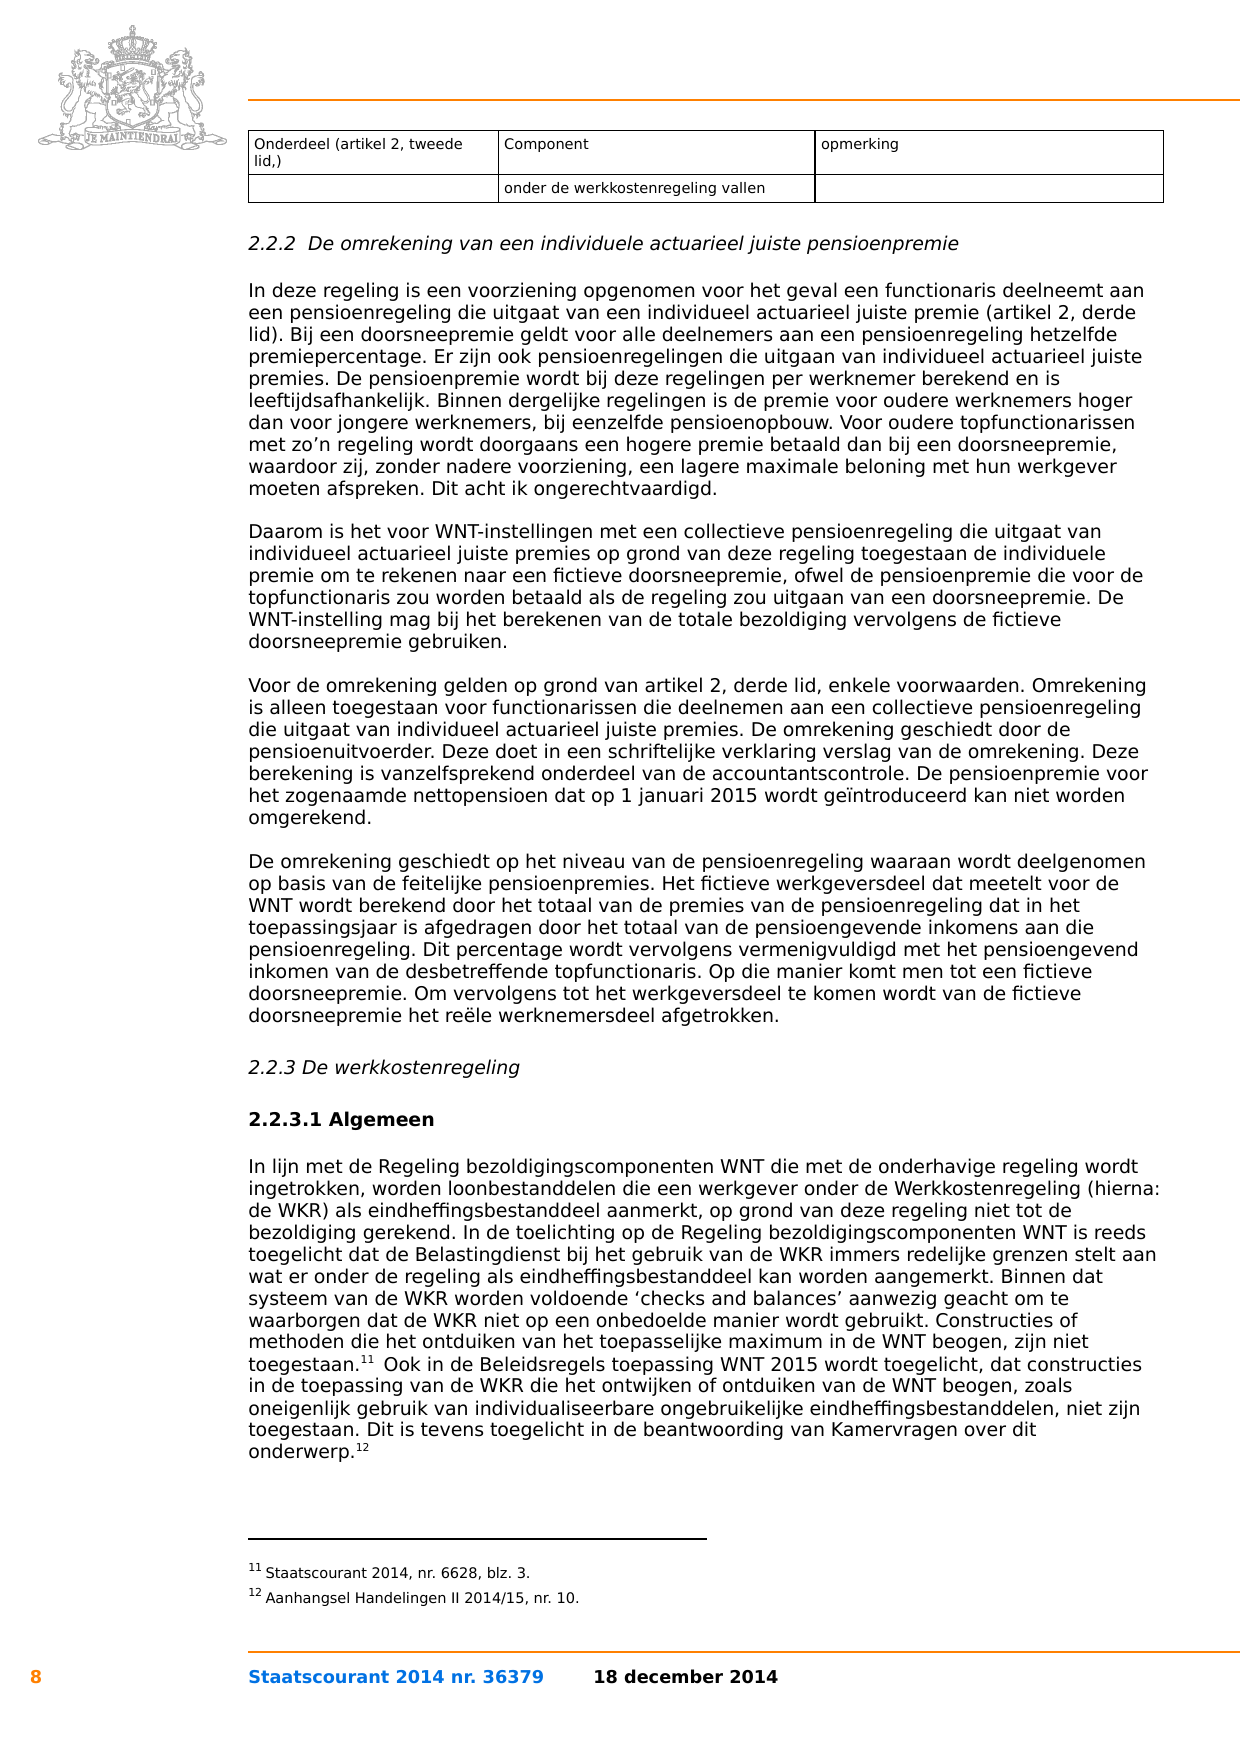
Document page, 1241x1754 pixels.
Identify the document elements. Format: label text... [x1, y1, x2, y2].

table_header opmerking [816, 131, 1163, 174]
text De omrekening geschiedt op het niveau van de pensioenregeling waaraan wordt deelgenomen op basis van de feitelijke pensioenpremies. Het fictieve werkgeversdeel dat meetelt voor de WNT wordt berekend door het totaal van de premies van de pensioenregeling dat in het toepassingsjaar is afgedragen door het totaal van de pensioengevende inkomens aan die pensioenregeling. Dit percentage wordt vervolgens vermenigvuldigd met het pensioengevend inkomen van de desbetreffende topfunctionaris. Op die manier komt men tot een fictieve doorsneepremie. Om vervolgens tot het werkgeversdeel te komen wordt van de fictieve doorsneepremie het reële werknemersdeel afgetrokken. [248, 851, 1163, 1027]
table_header Component [499, 131, 814, 174]
subtitle 2.2.3.1 Algemeen [248, 1109, 1163, 1131]
text In lijn met de Regeling bezoldigingscomponenten WNT die met de onderhavige regeling wordt ingetrokken, worden loonbestanddelen die een werkgever onder de Werkkostenregeling (hierna: de WKR) als eindheffingsbestanddeel aanmerkt, op grond van deze regeling niet tot de bezoldiging gerekend. In de toelichting op de Regeling bezoldigingscomponenten WNT is reeds toegelicht dat de Belastingdienst bij het gebruik van de WKR immers redelijke grenzen stelt aan wat er onder de regeling als eindheffingsbestanddeel kan worden aangemerkt. Binnen dat systeem van de WKR worden voldoende ‘checks and balances’ aanwezig geacht om te waarborgen dat de WKR niet op een onbedoelde manier wordt gebruikt. Constructies of methoden die het ontduiken van het toepasselijke maximum in de WNT beogen, zijn niet toegestaan. Ook in de Beleidsregels toepassing WNT 2015 wordt toegelicht, dat constructies in de toepassing van de WKR die het ontwijken of ontduiken van de WNT beogen, zoals oneigenlijk gebruik van individualiseerbare ongebruikelijke eindheffingsbestanddelen, niet zijn toegestaan. Dit is tevens toegelicht in de beantwoording van Kamervragen over dit onderwerp. [248, 1156, 1163, 1463]
text Aanhangsel Handelingen II 2014/15, nr. 10. [248, 1586, 1163, 1608]
table_header Onderdeel (artikel 2, tweede lid,) [249, 131, 498, 174]
table_cell onder de werkkostenregeling vallen [499, 175, 814, 202]
table_cell [816, 175, 1163, 202]
text Staatscourant 2014, nr. 6628, blz. 3. [248, 1561, 1163, 1583]
subtitle 2.2.3 De werkkostenregeling [248, 1057, 1163, 1079]
text Daarom is het voor WNT-instellingen met een collectieve pensioenregeling die uitgaat van individueel actuarieel juiste premies op grond van deze regeling toegestaan de individuele premie om te rekenen naar een fictieve doorsneepremie, ofwel de pensioenpremie die voor de topfunctionaris zou worden betaald als de regeling zou uitgaan van een doorsneepremie. De WNT-instelling mag bij het berekenen van de totale bezoldiging vervolgens de fictieve doorsneepremie gebruiken. [248, 521, 1163, 653]
text In deze regeling is een voorziening opgenomen voor het geval een functionaris deelneemt aan een pensioenregeling die uitgaat van een individueel actuarieel juiste premie (artikel 2, derde lid). Bij een doorsneepremie geldt voor alle deelnemers aan een pensioenregeling hetzelfde premiepercentage. Er zijn ook pensioenregelingen die uitgaan van individueel actuarieel juiste premies. De pensioenpremie wordt bij deze regelingen per werknemer berekend en is leeftijdsafhankelijk. Binnen dergelijke regelingen is de premie voor oudere werknemers hoger dan voor jongere werknemers, bij eenzelfde pensioenopbouw. Voor oudere topfunctionarissen met zo’n regeling wordt doorgaans een hogere premie betaald dan bij een doorsneepremie, waardoor zij, zonder nadere voorziening, een lagere maximale beloning met hun werkgever moeten afspreken. Dit acht ik ongerechtvaardigd. [248, 280, 1163, 499]
table_cell [249, 175, 498, 202]
picture [38, 25, 227, 150]
subtitle 2.2.2 De omrekening van een individuele actuarieel juiste pensioenpremie [248, 233, 1163, 255]
text Voor de omrekening gelden op grond van artikel 2, derde lid, enkele voorwaarden. Omrekening is alleen toegestaan voor functionarissen die deelnemen aan een collectieve pensioenregeling die uitgaat van individueel actuarieel juiste premies. De omrekening geschiedt door de pensioenuitvoerder. Deze doet in een schriftelijke verklaring verslag van de omrekening. Deze berekening is vanzelfsprekend onderdeel van de accountantscontrole. De pensioenpremie voor het zogenaamde nettopensioen dat op 1 januari 2015 wordt geïntroduceerd kan niet worden omgerekend. [248, 675, 1163, 829]
